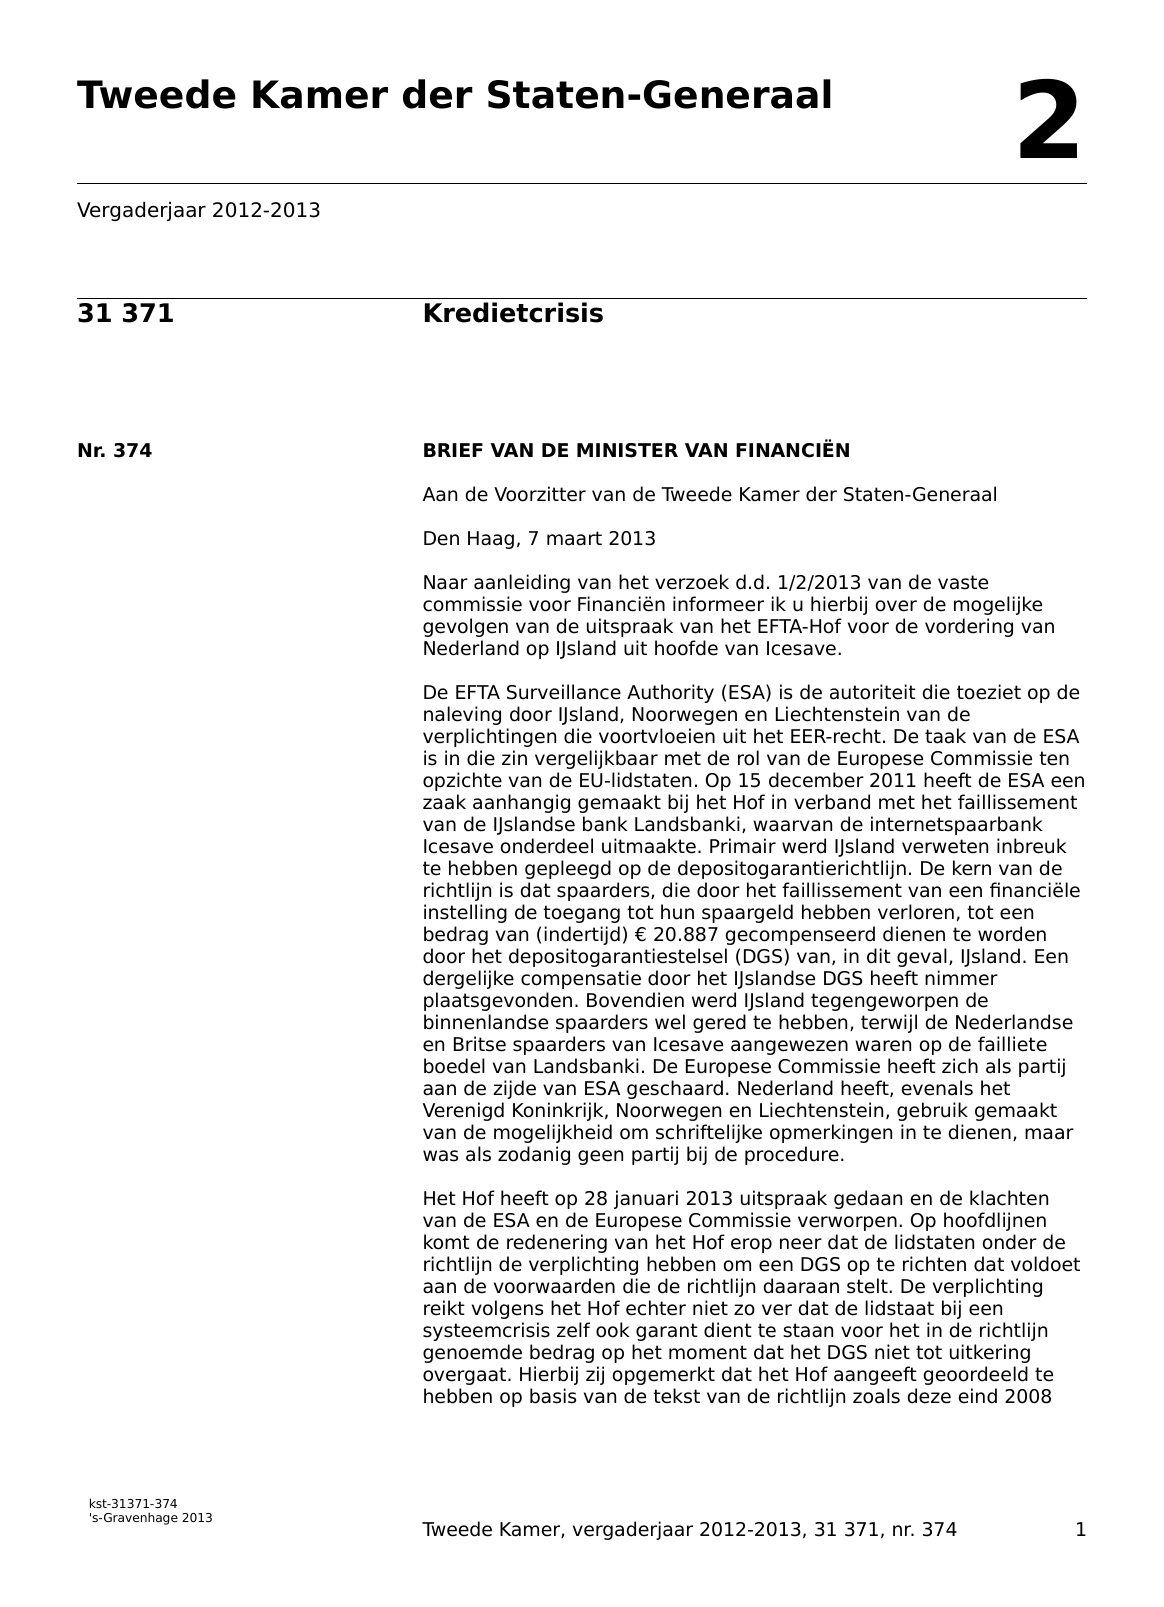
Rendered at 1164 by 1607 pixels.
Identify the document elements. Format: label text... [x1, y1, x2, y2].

subtitle 31 371 Kredietcrisis [77, 299, 1087, 329]
text Naar aanleiding van het verzoek d.d. 1/2/2013 van de vaste commissie voor Financiën informeer ik u hierbij over de mogelijke gevolgen van de uitspraak van het EFTA-Hof voor de vordering van Nederland op IJsland uit hoofde van Icesave. [422, 572, 1087, 660]
table_cell Vergaderjaar 2012-2013 [77, 184, 1087, 298]
text De EFTA Surveillance Authority (ESA) is de autoriteit die toeziet op de naleving door IJsland, Noorwegen en Liechtenstein van de verplichtingen die voortvloeien uit het EER-recht. De taak van de ESA is in die zin vergelijkbaar met de rol van de Europese Commissie ten opzichte van de EU-lidstaten. Op 15 december 2011 heeft de ESA een zaak aanhangig gemaakt bij het Hof in verband met het faillissement van de IJslandse bank Landsbanki, waarvan de internetspaarbank Icesave onderdeel uitmaakte. Primair werd IJsland verweten inbreuk te hebben gepleegd op de depositogarantierichtlijn. De kern van de richtlijn is dat spaarders, die door het faillissement van een financiële instelling de toegang tot hun spaargeld hebben verloren, tot een bedrag van (indertijd) € 20.887 gecompenseerd dienen te worden door het depositogarantiestelsel (DGS) van, in dit geval, IJsland. Een dergelijke compensatie door het IJslandse DGS heeft nimmer plaatsgevonden. Bovendien werd IJsland tegengeworpen de binnenlandse spaarders wel gered te hebben, terwijl de Nederlandse en Britse spaarders van Icesave aangewezen waren op de failliete boedel van Landsbanki. De Europese Commissie heeft zich als partij aan de zijde van ESA geschaard. Nederland heeft, evenals het Verenigd Koninkrijk, Noorwegen en Liechtenstein, gebruik gemaakt van de mogelijkheid om schriftelijke opmerkingen in te dienen, maar was als zodanig geen partij bij de procedure. [422, 682, 1087, 1166]
text Den Haag, 7 maart 2013 [422, 528, 1087, 550]
table_header 2 [886, 59, 1087, 183]
text Aan de Voorzitter van de Tweede Kamer der Staten-Generaal [422, 484, 1087, 506]
text 's-Gravenhage 2013 [88, 1511, 323, 1525]
text kst-31371-374 [88, 1497, 323, 1511]
subtitle Nr. 374 BRIEF VAN DE MINISTER VAN FINANCIËN [77, 440, 1087, 462]
table_header Tweede Kamer der Staten-Generaal [77, 59, 886, 183]
text Het Hof heeft op 28 januari 2013 uitspraak gedaan en de klachten van de ESA en de Europese Commissie verworpen. Op hoofdlijnen komt de redenering van het Hof erop neer dat de lidstaten onder de richtlijn de verplichting hebben om een DGS op te richten dat voldoet aan de voorwaarden die de richtlijn daaraan stelt. De verplichting reikt volgens het Hof echter niet zo ver dat de lidstaat bij een systeemcrisis zelf ook garant dient te staan voor het in de richtlijn genoemde bedrag op het moment dat het DGS niet tot uitkering overgaat. Hierbij zij opgemerkt dat het Hof aangeeft geoordeeld te hebben op basis van de tekst van de richtlijn zoals deze eind 2008 [422, 1188, 1087, 1408]
